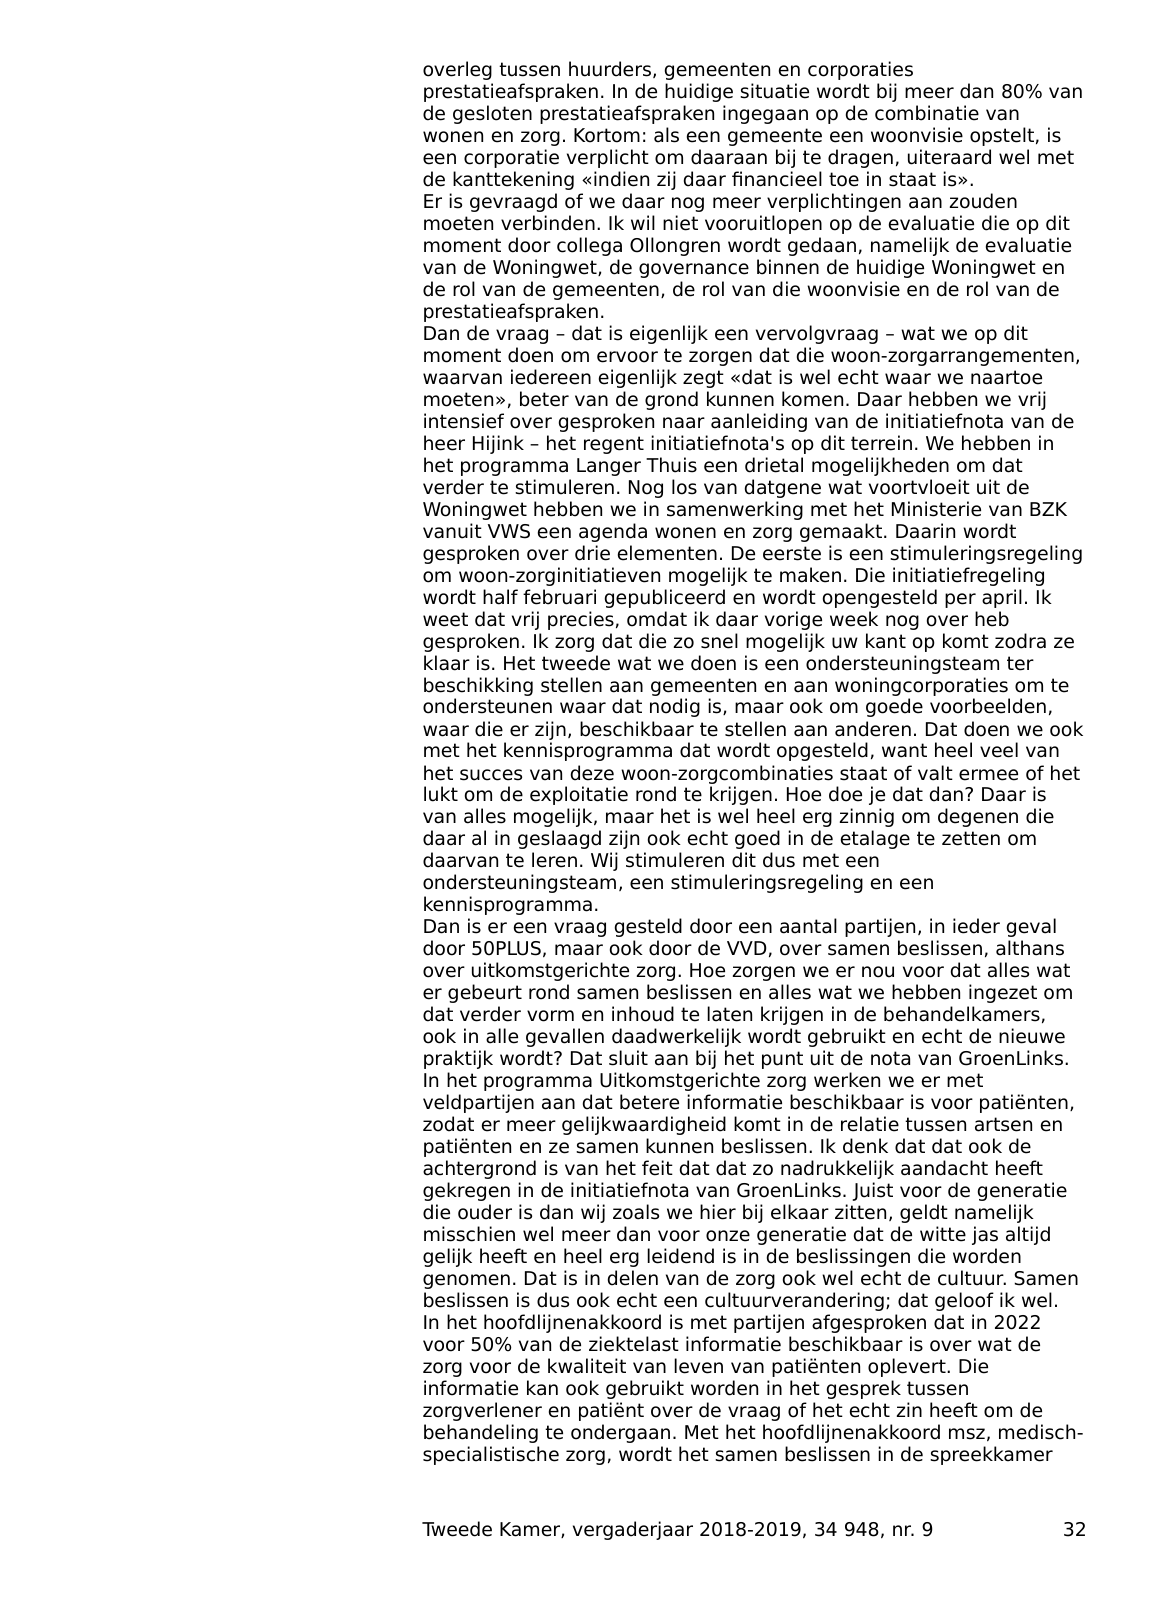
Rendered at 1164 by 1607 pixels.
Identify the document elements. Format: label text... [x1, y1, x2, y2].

text Dan is er een vraag gesteld door een aantal partijen, in ieder geval door 50PLUS, maar ook door de VVD, over samen beslissen, althans over uitkomstgerichte zorg. Hoe zorgen we er nou voor dat alles wat er gebeurt rond samen beslissen en alles wat we hebben ingezet om dat verder vorm en inhoud te laten krijgen in de behandelkamers, ook in alle gevallen daadwerkelijk wordt gebruikt en echt de nieuwe praktijk wordt? Dat sluit aan bij het punt uit de nota van GroenLinks. In het programma Uitkomstgerichte zorg werken we er met veldpartijen aan dat betere informatie beschikbaar is voor patiënten, zodat er meer gelijkwaardigheid komt in de relatie tussen artsen en patiënten en ze samen kunnen beslissen. Ik denk dat dat ook de achtergrond is van het feit dat dat zo nadrukkelijk aandacht heeft gekregen in de initiatiefnota van GroenLinks. Juist voor de generatie die ouder is dan wij zoals we hier bij elkaar zitten, geldt namelijk misschien wel meer dan voor onze generatie dat de witte jas altijd gelijk heeft en heel erg leidend is in de beslissingen die worden genomen. Dat is in delen van de zorg ook wel echt de cultuur. Samen beslissen is dus ook echt een cultuurverandering; dat geloof ik wel. [422, 916, 1087, 1312]
text overleg tussen huurders, gemeenten en corporaties prestatieafspraken. In de huidige situatie wordt bij meer dan 80% van de gesloten prestatieafspraken ingegaan op de combinatie van wonen en zorg. Kortom: als een gemeente een woonvisie opstelt, is een corporatie verplicht om daaraan bij te dragen, uiteraard wel met de kanttekening «indien zij daar financieel toe in staat is». [422, 59, 1087, 191]
text Er is gevraagd of we daar nog meer verplichtingen aan zouden moeten verbinden. Ik wil niet vooruitlopen op de evaluatie die op dit moment door collega Ollongren wordt gedaan, namelijk de evaluatie van de Woningwet, de governance binnen de huidige Woningwet en de rol van de gemeenten, de rol van die woonvisie en de rol van de prestatieafspraken. [422, 191, 1087, 323]
text In het hoofdlijnenakkoord is met partijen afgesproken dat in 2022 voor 50% van de ziektelast informatie beschikbaar is over wat de zorg voor de kwaliteit van leven van patiënten oplevert. Die informatie kan ook gebruikt worden in het gesprek tussen zorgverlener en patiënt over de vraag of het echt zin heeft om de behandeling te ondergaan. Met het hoofdlijnenakkoord msz, medisch-specialistische zorg, wordt het samen beslissen in de spreekkamer [422, 1312, 1087, 1466]
text Dan de vraag – dat is eigenlijk een vervolgvraag – wat we op dit moment doen om ervoor te zorgen dat die woon-zorgarrangementen, waarvan iedereen eigenlijk zegt «dat is wel echt waar we naartoe moeten», beter van de grond kunnen komen. Daar hebben we vrij intensief over gesproken naar aanleiding van de initiatiefnota van de heer Hijink – het regent initiatiefnota's op dit terrein. We hebben in het programma Langer Thuis een drietal mogelijkheden om dat verder te stimuleren. Nog los van datgene wat voortvloeit uit de Woningwet hebben we in samenwerking met het Ministerie van BZK vanuit VWS een agenda wonen en zorg gemaakt. Daarin wordt gesproken over drie elementen. De eerste is een stimuleringsregeling om woon-zorginitiatieven mogelijk te maken. Die initiatiefregeling wordt half februari gepubliceerd en wordt opengesteld per april. Ik weet dat vrij precies, omdat ik daar vorige week nog over heb gesproken. Ik zorg dat die zo snel mogelijk uw kant op komt zodra ze klaar is. Het tweede wat we doen is een ondersteuningsteam ter beschikking stellen aan gemeenten en aan woningcorporaties om te ondersteunen waar dat nodig is, maar ook om goede voorbeelden, waar die er zijn, beschikbaar te stellen aan anderen. Dat doen we ook met het kennisprogramma dat wordt opgesteld, want heel veel van het succes van deze woon-zorgcombinaties staat of valt ermee of het lukt om de exploitatie rond te krijgen. Hoe doe je dat dan? Daar is van alles mogelijk, maar het is wel heel erg zinnig om degenen die daar al in geslaagd zijn ook echt goed in de etalage te zetten om daarvan te leren. Wij stimuleren dit dus met een ondersteuningsteam, een stimuleringsregeling en een kennisprogramma. [422, 323, 1087, 916]
